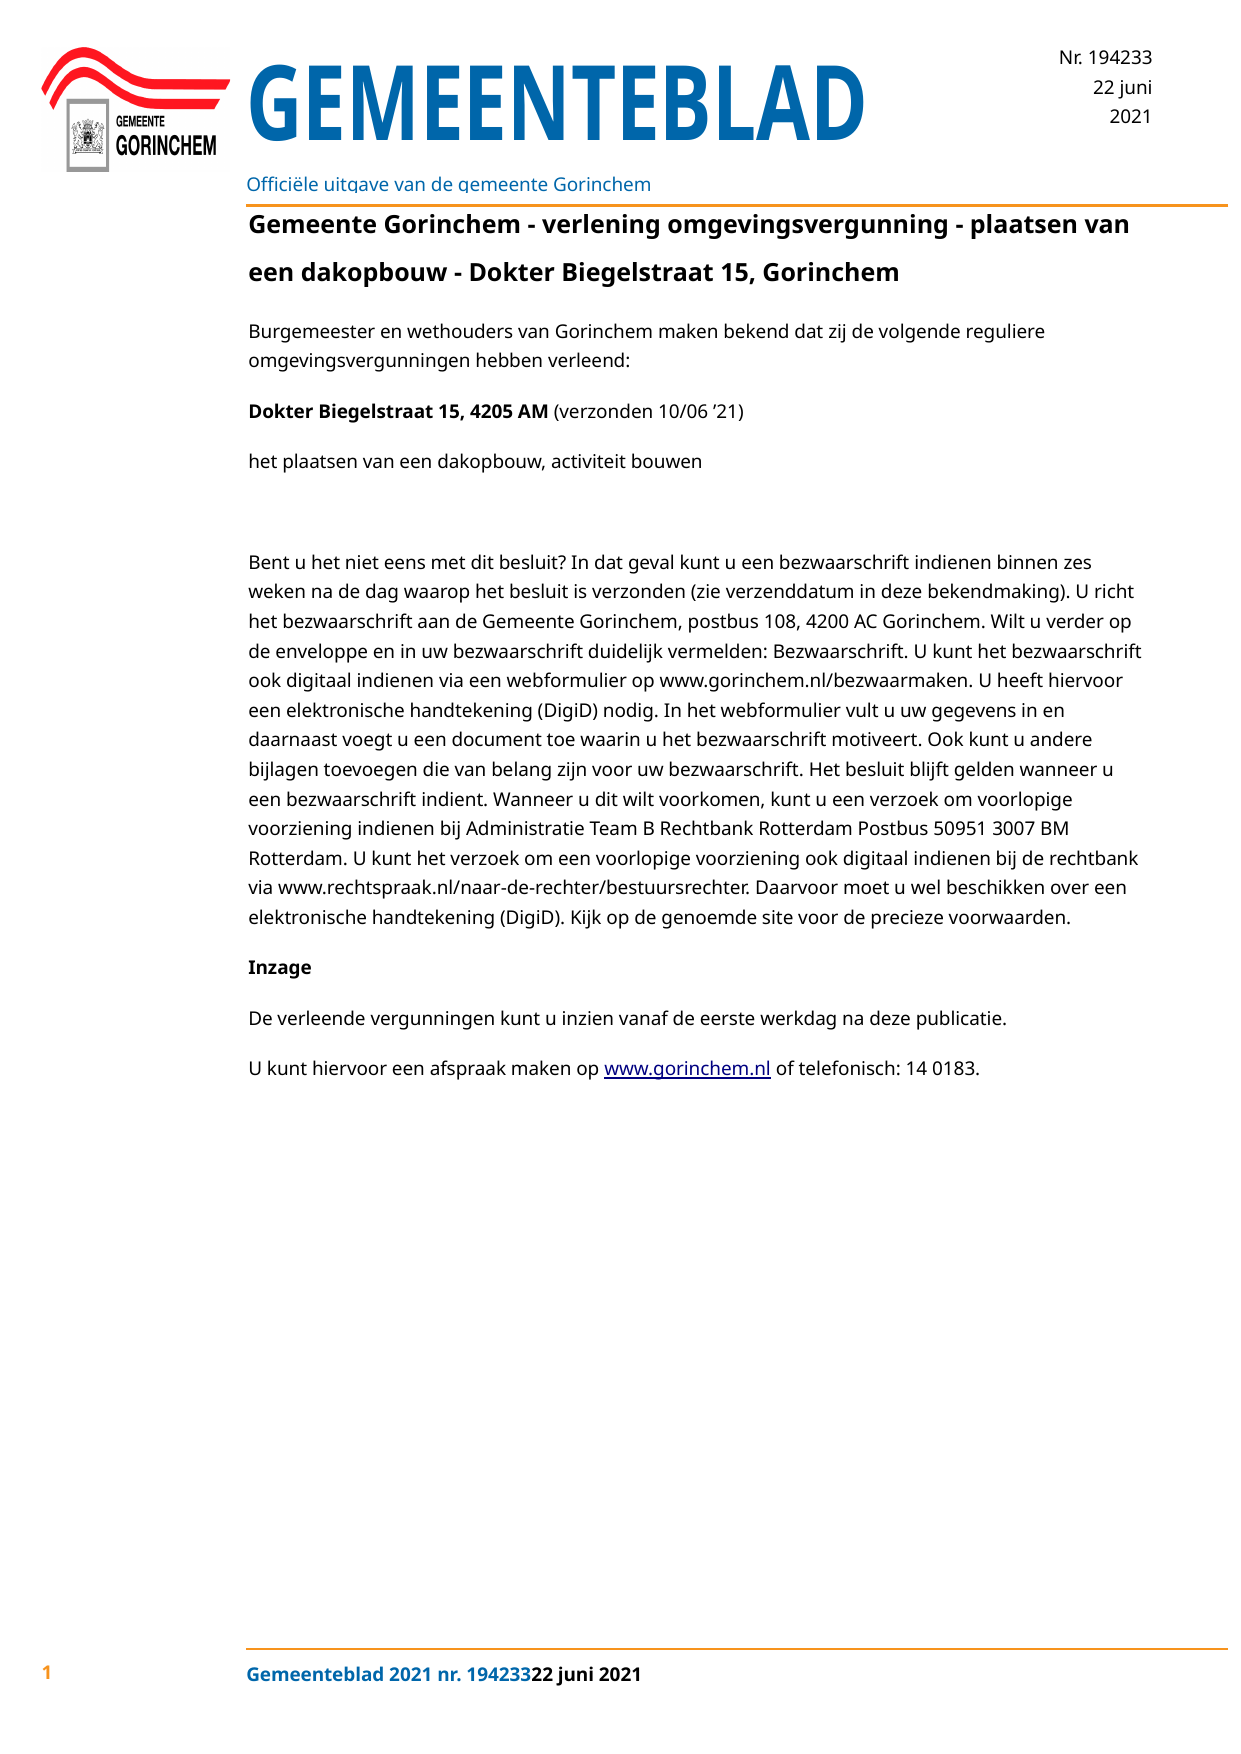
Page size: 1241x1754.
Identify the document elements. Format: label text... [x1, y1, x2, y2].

text het plaatsen van een dakopbouw, activiteit bouwen [248, 448, 1152, 474]
picture [41, 47, 231, 172]
text De verleende vergunningen kunt u inzien vanaf de eerste werkdag na deze publicatie. [248, 1005, 1152, 1031]
text Bent u het niet eens met dit besluit? In dat geval kunt u een bezwaarschrift indienen binnen zes weken na de dag waarop het besluit is verzonden (zie verzenddatum in deze bekendmaking). U richt het bezwaarschrift aan de Gemeente Gorinchem, postbus 108, 4200 AC Gorinchem. Wilt u verder op de enveloppe en in uw bezwaarschrift duidelijk vermelden: Bezwaarschrift. U kunt het bezwaarschrift ook digitaal indienen via een webformulier op www.gorinchem.nl/bezwaarmaken. U heeft hiervoor een elektronische handtekening (DigiD) nodig. In het webformulier vult u uw gegevens in en daarnaast voegt u een document toe waarin u het bezwaarschrift motiveert. Ook kunt u andere bijlagen toevoegen die van belang zijn voor uw bezwaarschrift. Het besluit blijft gelden wanneer u een bezwaarschrift indient. Wanneer u dit wilt voorkomen, kunt u een verzoek om voorlopige voorziening indienen bij Administratie Team B Rechtbank Rotterdam Postbus 50951 3007 BM Rotterdam. U kunt het verzoek om een voorlopige voorziening ook digitaal indienen bij de rechtbank via www.rechtspraak.nl/naar-de-rechter/bestuursrechter. Daarvoor moet u wel beschikken over een elektronische handtekening (DigiD). Kijk op de genoemde site voor de precieze voorwaarden. [248, 549, 1152, 930]
text Dokter Biegelstraat 15, 4205 AM (verzonden 10/06 ’21) [248, 398, 1152, 424]
text Burgemeester en wethouders van Gorinchem maken bekend dat zij de volgende reguliere omgevingsvergunningen hebben verleend: [248, 318, 1152, 373]
text U kunt hiervoor een afspraak maken op www.gorinchem.nl of telefonisch: 14 0183. [248, 1055, 1152, 1081]
text Inzage [248, 954, 1152, 980]
text Gemeente Gorinchem - verlening omgevingsvergunning - plaatsen van een dakopbouw - Dokter Biegelstraat 15, Gorinchem [248, 207, 1152, 288]
